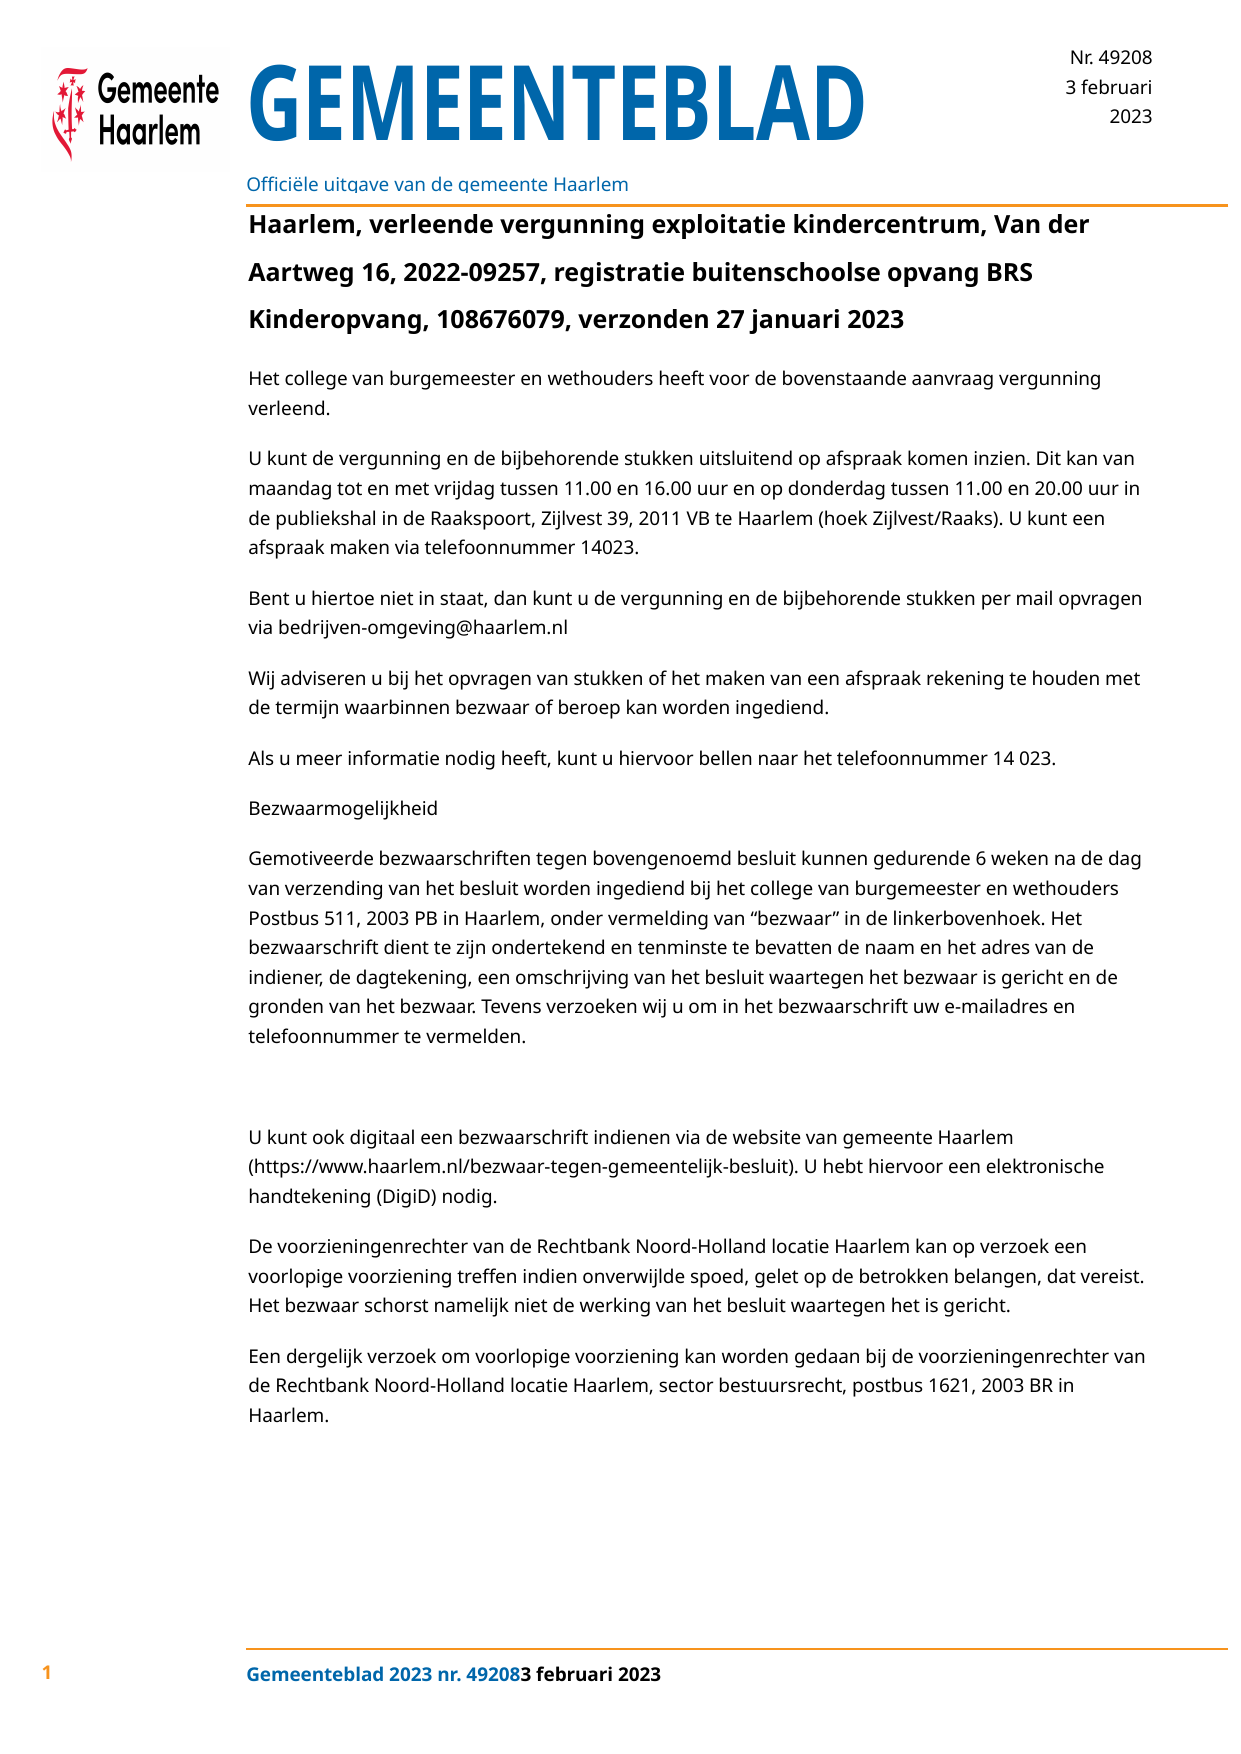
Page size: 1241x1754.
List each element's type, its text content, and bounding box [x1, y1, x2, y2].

text U kunt ook digitaal een bezwaarschrift indienen via de website van gemeente Haarlem (https://www.haarlem.nl/bezwaar-tegen-gemeentelijk-besluit). U hebt hiervoor een elektronische handtekening (DigiD) nodig. [248, 1124, 1152, 1209]
text Gemotiveerde bezwaarschriften tegen bovengenoemd besluit kunnen gedurende 6 weken na de dag van verzending van het besluit worden ingediend bij het college van burgemeester en wethouders Postbus 511, 2003 PB in Haarlem, onder vermelding van “bezwaar” in de linkerbovenhoek. Het bezwaarschrift dient te zijn ondertekend en tenminste te bevatten de naam en het adres van de indiener, de dagtekening, een omschrijving van het besluit waartegen het bezwaar is gericht en de gronden van het bezwaar. Tevens verzoeken wij u om in het bezwaarschrift uw e-mailadres en telefoonnummer te vermelden. [248, 846, 1152, 1049]
text De voorzieningenrechter van de Rechtbank Noord-Holland locatie Haarlem kan op verzoek een voorlopige voorziening treffen indien onverwijlde spoed, gelet op de betrokken belangen, dat vereist. Het bezwaar schorst namelijk niet de werking van het besluit waartegen het is gericht. [248, 1233, 1152, 1318]
picture [41, 47, 231, 172]
text Het college van burgemeester en wethouders heeft voor de bovenstaande aanvraag vergunning verleend. [248, 366, 1152, 421]
text U kunt de vergunning en de bijbehorende stukken uitsluitend op afspraak komen inzien. Dit kan van maandag tot en met vrijdag tussen 11.00 en 16.00 uur en op donderdag tussen 11.00 en 20.00 uur in de publiekshal in de Raakspoort, Zijlvest 39, 2011 VB te Haarlem (hoek Zijlvest/Raaks). U kunt een afspraak maken via telefoonnummer 14023. [248, 446, 1152, 560]
text Bent u hiertoe niet in staat, dan kunt u de vergunning en de bijbehorende stukken per mail opvragen via bedrijven-omgeving@haarlem.nl [248, 585, 1152, 640]
text Een dergelijk verzoek om voorlopige voorziening kan worden gedaan bij de voorzieningenrechter van de Rechtbank Noord-Holland locatie Haarlem, sector bestuursrecht, postbus 1621, 2003 BR in Haarlem. [248, 1343, 1152, 1428]
text Als u meer informatie nodig heeft, kunt u hiervoor bellen naar het telefoonnummer 14 023. [248, 745, 1152, 770]
text Wij adviseren u bij het opvragen van stukken of het maken van een afspraak rekening te houden met de termijn waarbinnen bezwaar of beroep kan worden ingediend. [248, 665, 1152, 720]
text Haarlem, verleende vergunning exploitatie kindercentrum, Van der Aartweg 16, 2022-09257, registratie buitenschoolse opvang BRS Kinderopvang, 108676079, verzonden 27 januari 2023 [248, 207, 1152, 336]
text Bezwaarmogelijkheid [248, 795, 1152, 821]
